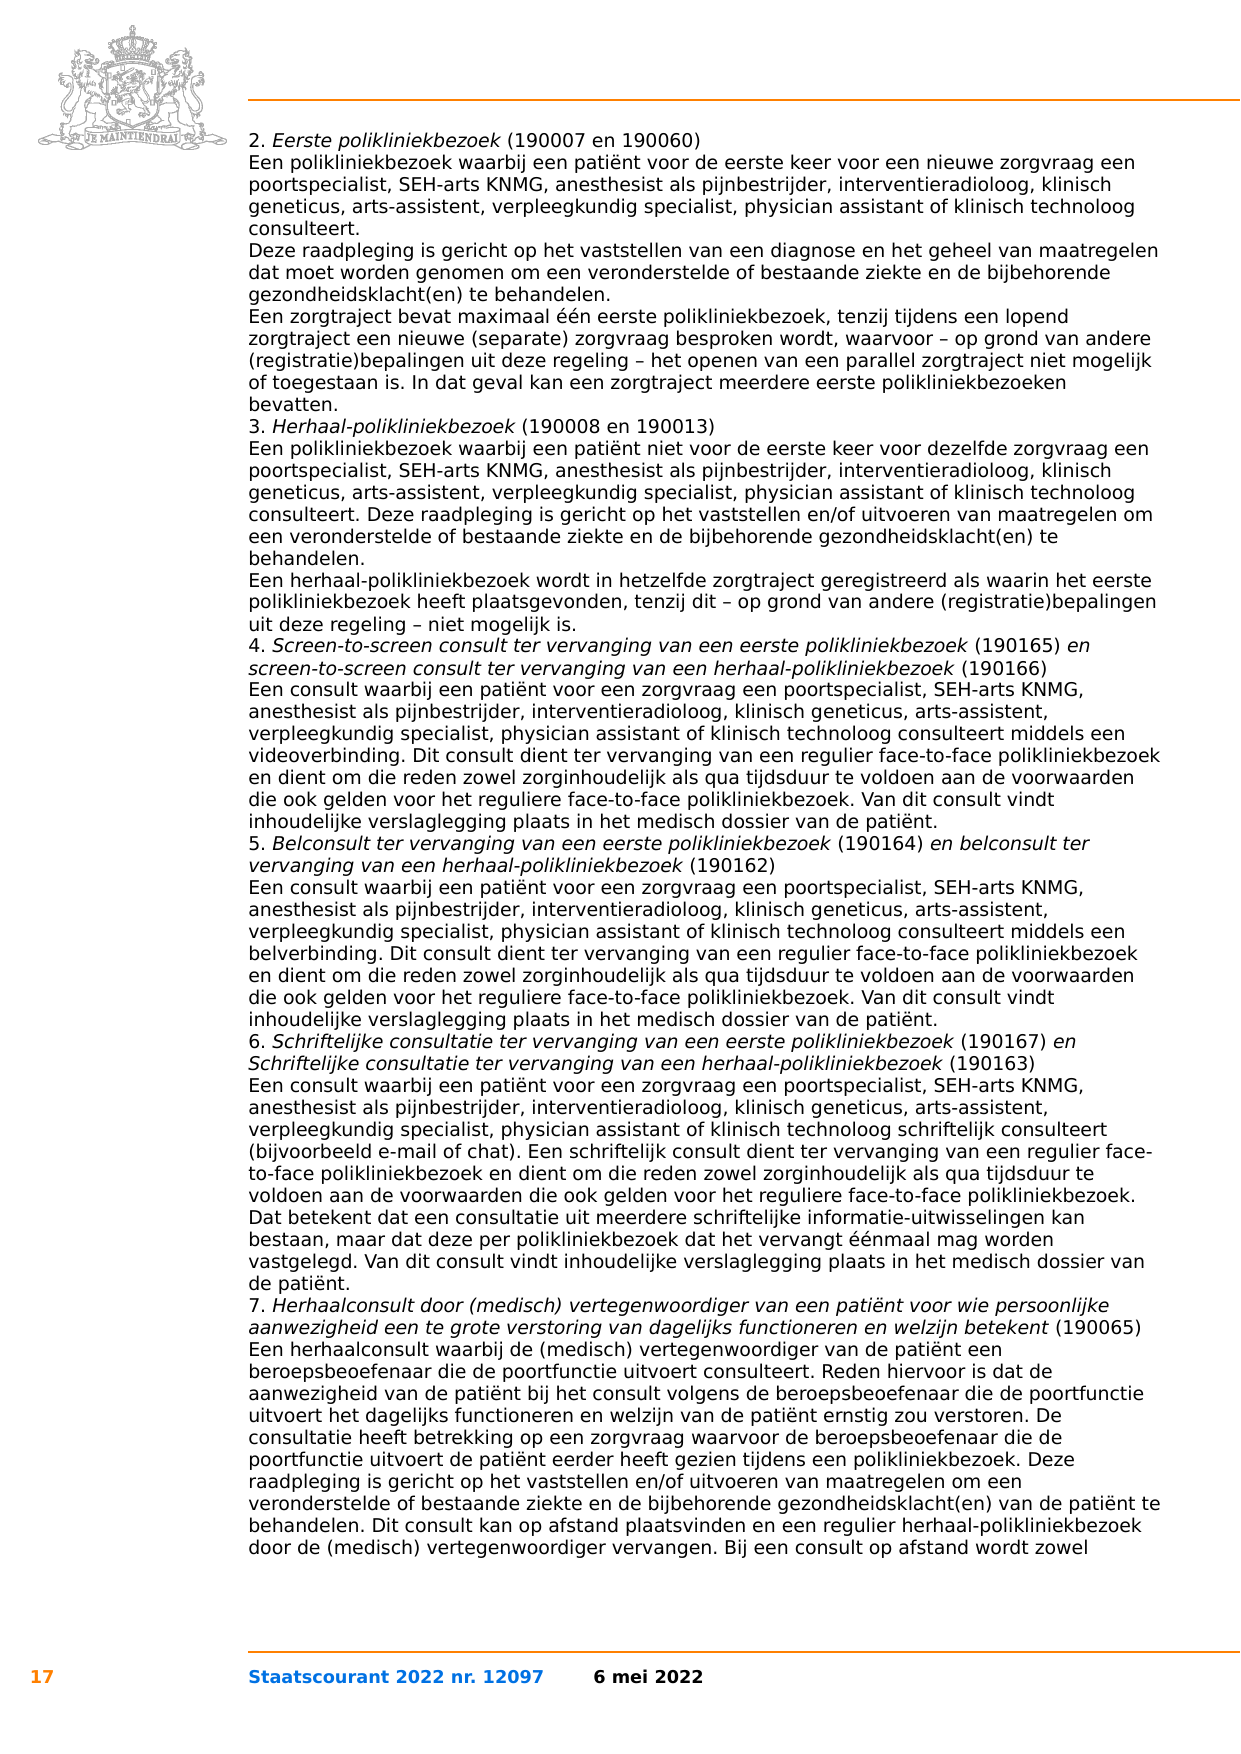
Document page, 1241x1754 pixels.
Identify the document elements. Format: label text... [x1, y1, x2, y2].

text 6. Schriftelijke consultatie ter vervanging van een eerste polikliniekbezoek (190167) en Schriftelijke consultatie ter vervanging van een herhaal-polikliniekbezoek (190163) [248, 1031, 1163, 1075]
text 2. Eerste polikliniekbezoek (190007 en 190060) [248, 130, 1163, 152]
text Een herhaalconsult waarbij de (medisch) vertegenwoordiger van de patiënt een beroepsbeoefenaar die de poortfunctie uitvoert consulteert. Reden hiervoor is dat de aanwezigheid van de patiënt bij het consult volgens de beroepsbeoefenaar die de poortfunctie uitvoert het dagelijks functioneren en welzijn van de patiënt ernstig zou verstoren. De consultatie heeft betrekking op een zorgvraag waarvoor de beroepsbeoefenaar die de poortfunctie uitvoert de patiënt eerder heeft gezien tijdens een polikliniekbezoek. Deze raadpleging is gericht op het vaststellen en/of uitvoeren van maatregelen om een veronderstelde of bestaande ziekte en de bijbehorende gezondheidsklacht(en) van de patiënt te behandelen. Dit consult kan op afstand plaatsvinden en een regulier herhaal-polikliniekbezoek door de (medisch) vertegenwoordiger vervangen. Bij een consult op afstand wordt zowel [248, 1339, 1163, 1558]
text Een polikliniekbezoek waarbij een patiënt niet voor de eerste keer voor dezelfde zorgvraag een poortspecialist, SEH-arts KNMG, anesthesist als pijnbestrijder, interventieradioloog, klinisch geneticus, arts-assistent, verpleegkundig specialist, physician assistant of klinisch technoloog consulteert. Deze raadpleging is gericht op het vaststellen en/of uitvoeren van maatregelen om een veronderstelde of bestaande ziekte en de bijbehorende gezondheidsklacht(en) te behandelen. [248, 438, 1163, 569]
text 4. Screen-to-screen consult ter vervanging van een eerste polikliniekbezoek (190165) en screen-to-screen consult ter vervanging van een herhaal-polikliniekbezoek (190166) [248, 635, 1163, 679]
text Een polikliniekbezoek waarbij een patiënt voor de eerste keer voor een nieuwe zorgvraag een poortspecialist, SEH-arts KNMG, anesthesist als pijnbestrijder, interventieradioloog, klinisch geneticus, arts-assistent, verpleegkundig specialist, physician assistant of klinisch technoloog consulteert. [248, 152, 1163, 240]
text Deze raadpleging is gericht op het vaststellen van een diagnose en het geheel van maatregelen dat moet worden genomen om een veronderstelde of bestaande ziekte en de bijbehorende gezondheidsklacht(en) te behandelen. [248, 240, 1163, 306]
text 7. Herhaalconsult door (medisch) vertegenwoordiger van een patiënt voor wie persoonlijke aanwezigheid een te grote verstoring van dagelijks functioneren en welzijn betekent (190065) [248, 1295, 1163, 1339]
text Een consult waarbij een patiënt voor een zorgvraag een poortspecialist, SEH-arts KNMG, anesthesist als pijnbestrijder, interventieradioloog, klinisch geneticus, arts-assistent, verpleegkundig specialist, physician assistant of klinisch technoloog consulteert middels een belverbinding. Dit consult dient ter vervanging van een regulier face-to-face polikliniekbezoek en dient om die reden zowel zorginhoudelijk als qua tijdsduur te voldoen aan de voorwaarden die ook gelden voor het reguliere face-to-face polikliniekbezoek. Van dit consult vindt inhoudelijke verslaglegging plaats in het medisch dossier van de patiënt. [248, 877, 1163, 1031]
text Een consult waarbij een patiënt voor een zorgvraag een poortspecialist, SEH-arts KNMG, anesthesist als pijnbestrijder, interventieradioloog, klinisch geneticus, arts-assistent, verpleegkundig specialist, physician assistant of klinisch technoloog consulteert middels een videoverbinding. Dit consult dient ter vervanging van een regulier face-to-face polikliniekbezoek en dient om die reden zowel zorginhoudelijk als qua tijdsduur te voldoen aan de voorwaarden die ook gelden voor het reguliere face-to-face polikliniekbezoek. Van dit consult vindt inhoudelijke verslaglegging plaats in het medisch dossier van de patiënt. [248, 679, 1163, 833]
picture [38, 25, 227, 150]
text 5. Belconsult ter vervanging van een eerste polikliniekbezoek (190164) en belconsult ter vervanging van een herhaal-polikliniekbezoek (190162) [248, 833, 1163, 877]
text Een zorgtraject bevat maximaal één eerste polikliniekbezoek, tenzij tijdens een lopend zorgtraject een nieuwe (separate) zorgvraag besproken wordt, waarvoor – op grond van andere (registratie)bepalingen uit deze regeling – het openen van een parallel zorgtraject niet mogelijk of toegestaan is. In dat geval kan een zorgtraject meerdere eerste polikliniekbezoeken bevatten. [248, 306, 1163, 416]
text Een consult waarbij een patiënt voor een zorgvraag een poortspecialist, SEH-arts KNMG, anesthesist als pijnbestrijder, interventieradioloog, klinisch geneticus, arts-assistent, verpleegkundig specialist, physician assistant of klinisch technoloog schriftelijk consulteert (bijvoorbeeld e-mail of chat). Een schriftelijk consult dient ter vervanging van een regulier face-to-face polikliniekbezoek en dient om die reden zowel zorginhoudelijk als qua tijdsduur te voldoen aan de voorwaarden die ook gelden voor het reguliere face-to-face polikliniekbezoek. Dat betekent dat een consultatie uit meerdere schriftelijke informatie-uitwisselingen kan bestaan, maar dat deze per polikliniekbezoek dat het vervangt éénmaal mag worden vastgelegd. Van dit consult vindt inhoudelijke verslaglegging plaats in het medisch dossier van de patiënt. [248, 1075, 1163, 1295]
text Een herhaal-polikliniekbezoek wordt in hetzelfde zorgtraject geregistreerd als waarin het eerste polikliniekbezoek heeft plaatsgevonden, tenzij dit – op grond van andere (registratie)bepalingen uit deze regeling – niet mogelijk is. [248, 569, 1163, 635]
text 3. Herhaal-polikliniekbezoek (190008 en 190013) [248, 416, 1163, 438]
